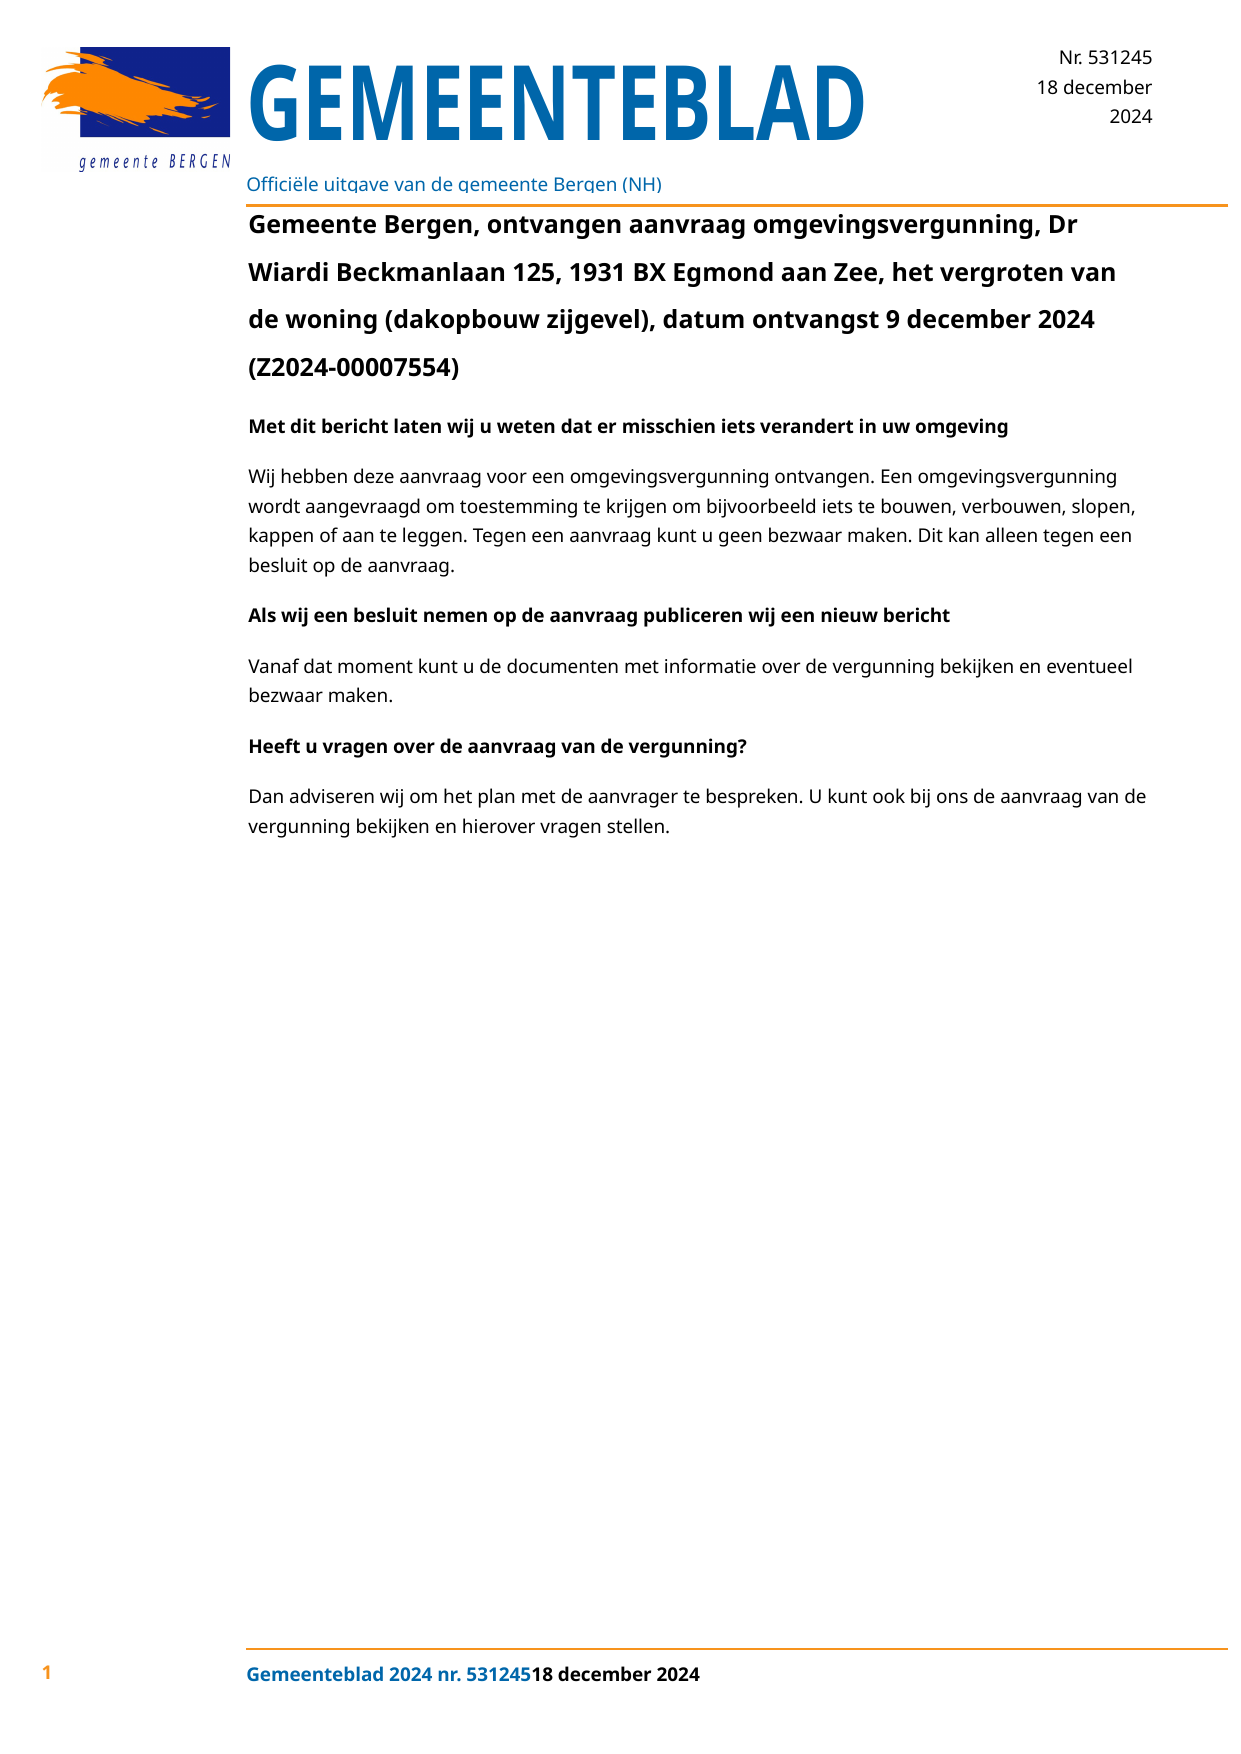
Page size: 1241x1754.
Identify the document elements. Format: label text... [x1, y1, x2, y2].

picture [41, 47, 231, 172]
text Heeft u vragen over de aanvraag van de vergunning? [248, 733, 1152, 759]
text Als wij een besluit nemen op de aanvraag publiceren wij een nieuw bericht [248, 603, 1152, 628]
text Wij hebben deze aanvraag voor een omgevingsvergunning ontvangen. Een omgevingsvergunning wordt aangevraagd om toestemming te krijgen om bijvoorbeeld iets te bouwen, verbouwen, slopen, kappen of aan te leggen. Tegen een aanvraag kunt u geen bezwaar maken. Dit kan alleen tegen een besluit op de aanvraag. [248, 463, 1152, 578]
text Dan adviseren wij om het plan met de aanvrager te bespreken. U kunt ook bij ons de aanvraag van de vergunning bekijken en hierover vragen stellen. [248, 783, 1152, 839]
text Met dit bericht laten wij u weten dat er misschien iets verandert in uw omgeving [248, 413, 1152, 439]
text Vanaf dat moment kunt u de documenten met informatie over de vergunning bekijken en eventueel bezwaar maken. [248, 653, 1152, 708]
text Gemeente Bergen, ontvangen aanvraag omgevingsvergunning, Dr Wiardi Beckmanlaan 125, 1931 BX Egmond aan Zee, het vergroten van de woning (dakopbouw zijgevel), datum ontvangst 9 december 2024 (Z2024-00007554) [248, 207, 1152, 384]
